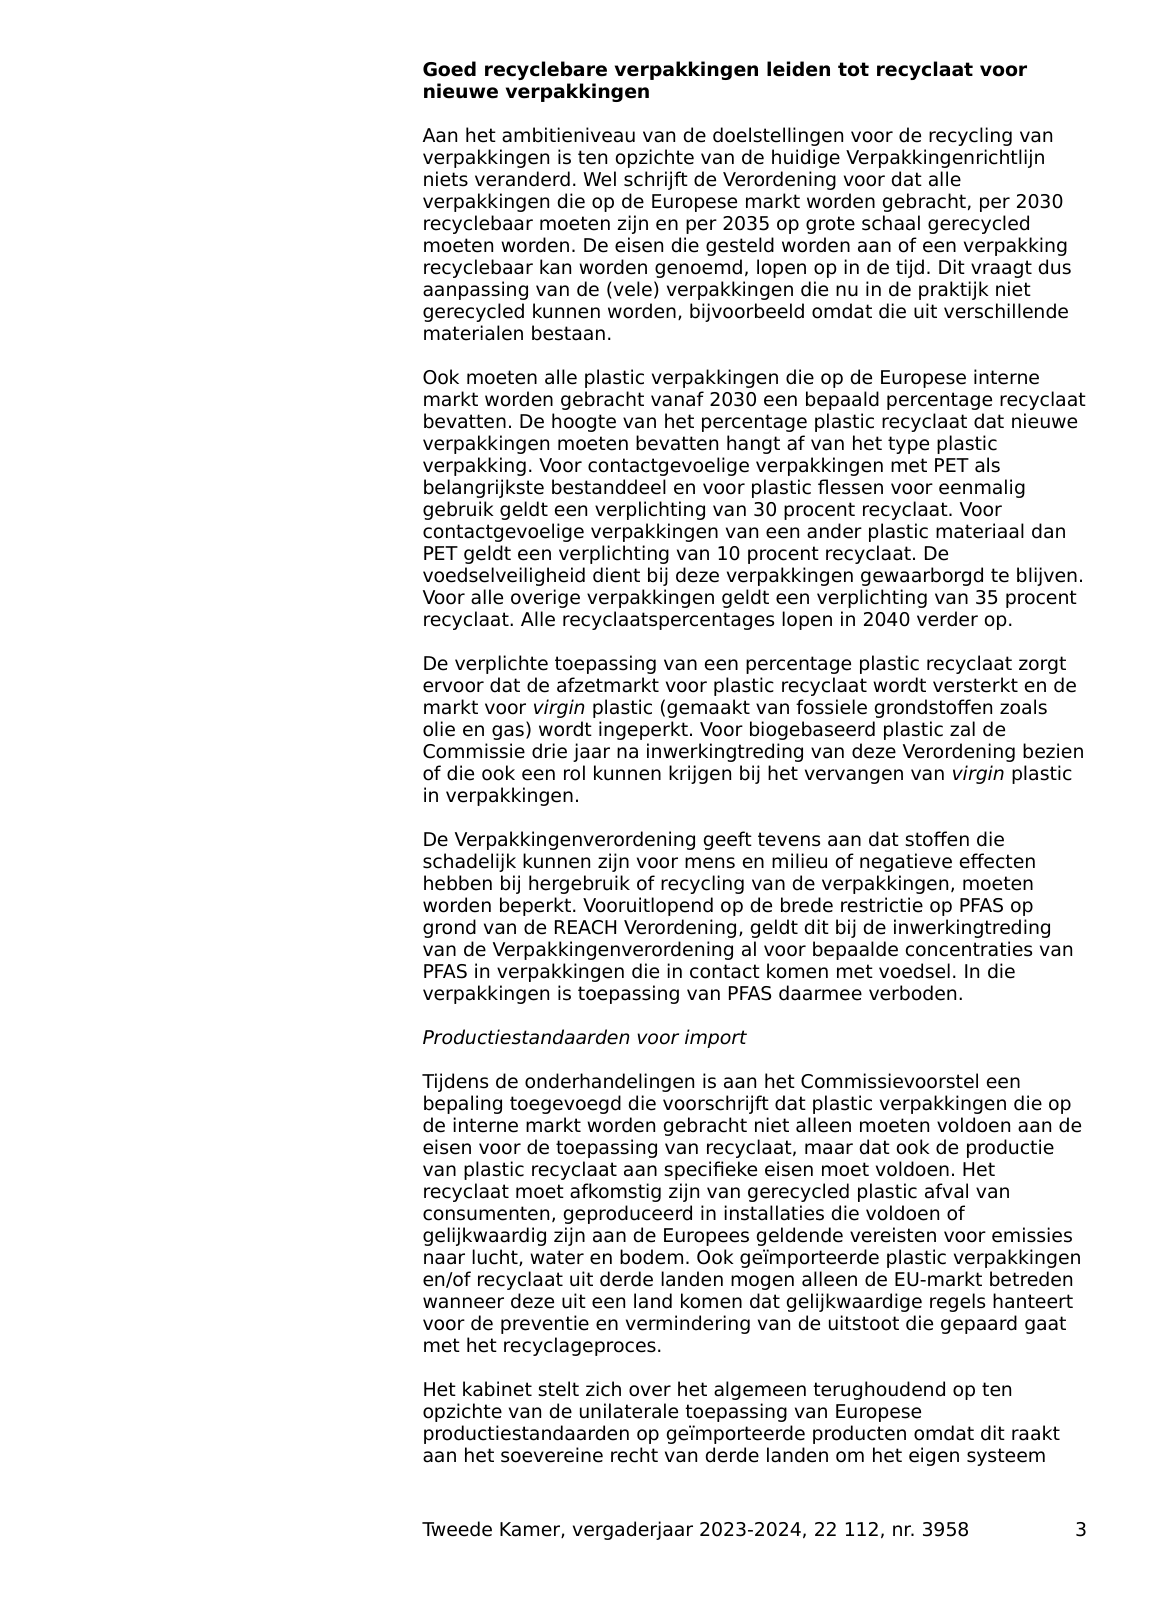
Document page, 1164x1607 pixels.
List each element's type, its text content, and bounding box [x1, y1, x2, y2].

text Tijdens de onderhandelingen is aan het Commissievoorstel een bepaling toegevoegd die voorschrijft dat plastic verpakkingen die op de interne markt worden gebracht niet alleen moeten voldoen aan de eisen voor de toepassing van recyclaat, maar dat ook de productie van plastic recyclaat aan specifieke eisen moet voldoen. Het recyclaat moet afkomstig zijn van gerecycled plastic afval van consumenten, geproduceerd in installaties die voldoen of gelijkwaardig zijn aan de Europees geldende vereisten voor emissies naar lucht, water en bodem. Ook geïmporteerde plastic verpakkingen en/of recyclaat uit derde landen mogen alleen de EU-markt betreden wanneer deze uit een land komen dat gelijkwaardige regels hanteert voor de preventie en vermindering van de uitstoot die gepaard gaat met het recyclageproces. [422, 1071, 1087, 1357]
text Het kabinet stelt zich over het algemeen terughoudend op ten opzichte van de unilaterale toepassing van Europese productiestandaarden op geïmporteerde producten omdat dit raakt aan het soevereine recht van derde landen om het eigen systeem [422, 1379, 1087, 1467]
subtitle Goed recyclebare verpakkingen leiden tot recyclaat voor nieuwe verpakkingen [422, 59, 1087, 103]
text Aan het ambitieniveau van de doelstellingen voor de recycling van verpakkingen is ten opzichte van de huidige Verpakkingenrichtlijn niets veranderd. Wel schrijft de Verordening voor dat alle verpakkingen die op de Europese markt worden gebracht, per 2030 recyclebaar moeten zijn en per 2035 op grote schaal gerecycled moeten worden. De eisen die gesteld worden aan of een verpakking recyclebaar kan worden genoemd, lopen op in de tijd. Dit vraagt dus aanpassing van de (vele) verpakkingen die nu in de praktijk niet gerecycled kunnen worden, bijvoorbeeld omdat die uit verschillende materialen bestaan. [422, 125, 1087, 345]
text De verplichte toepassing van een percentage plastic recyclaat zorgt ervoor dat de afzetmarkt voor plastic recyclaat wordt versterkt en de markt voor virgin plastic (gemaakt van fossiele grondstoffen zoals olie en gas) wordt ingeperkt. Voor biogebaseerd plastic zal de Commissie drie jaar na inwerkingtreding van deze Verordening bezien of die ook een rol kunnen krijgen bij het vervangen van virgin plastic in verpakkingen. [422, 653, 1087, 807]
subtitle Productiestandaarden voor import [422, 1027, 1087, 1049]
text De Verpakkingenverordening geeft tevens aan dat stoffen die schadelijk kunnen zijn voor mens en milieu of negatieve effecten hebben bij hergebruik of recycling van de verpakkingen, moeten worden beperkt. Vooruitlopend op de brede restrictie op PFAS op grond van de REACH Verordening, geldt dit bij de inwerkingtreding van de Verpakkingenverordening al voor bepaalde concentraties van PFAS in verpakkingen die in contact komen met voedsel. In die verpakkingen is toepassing van PFAS daarmee verboden. [422, 829, 1087, 1005]
text Ook moeten alle plastic verpakkingen die op de Europese interne markt worden gebracht vanaf 2030 een bepaald percentage recyclaat bevatten. De hoogte van het percentage plastic recyclaat dat nieuwe verpakkingen moeten bevatten hangt af van het type plastic verpakking. Voor contactgevoelige verpakkingen met PET als belangrijkste bestanddeel en voor plastic flessen voor eenmalig gebruik geldt een verplichting van 30 procent recyclaat. Voor contactgevoelige verpakkingen van een ander plastic materiaal dan PET geldt een verplichting van 10 procent recyclaat. De voedselveiligheid dient bij deze verpakkingen gewaarborgd te blijven. Voor alle overige verpakkingen geldt een verplichting van 35 procent recyclaat. Alle recyclaatspercentages lopen in 2040 verder op. [422, 367, 1087, 631]
